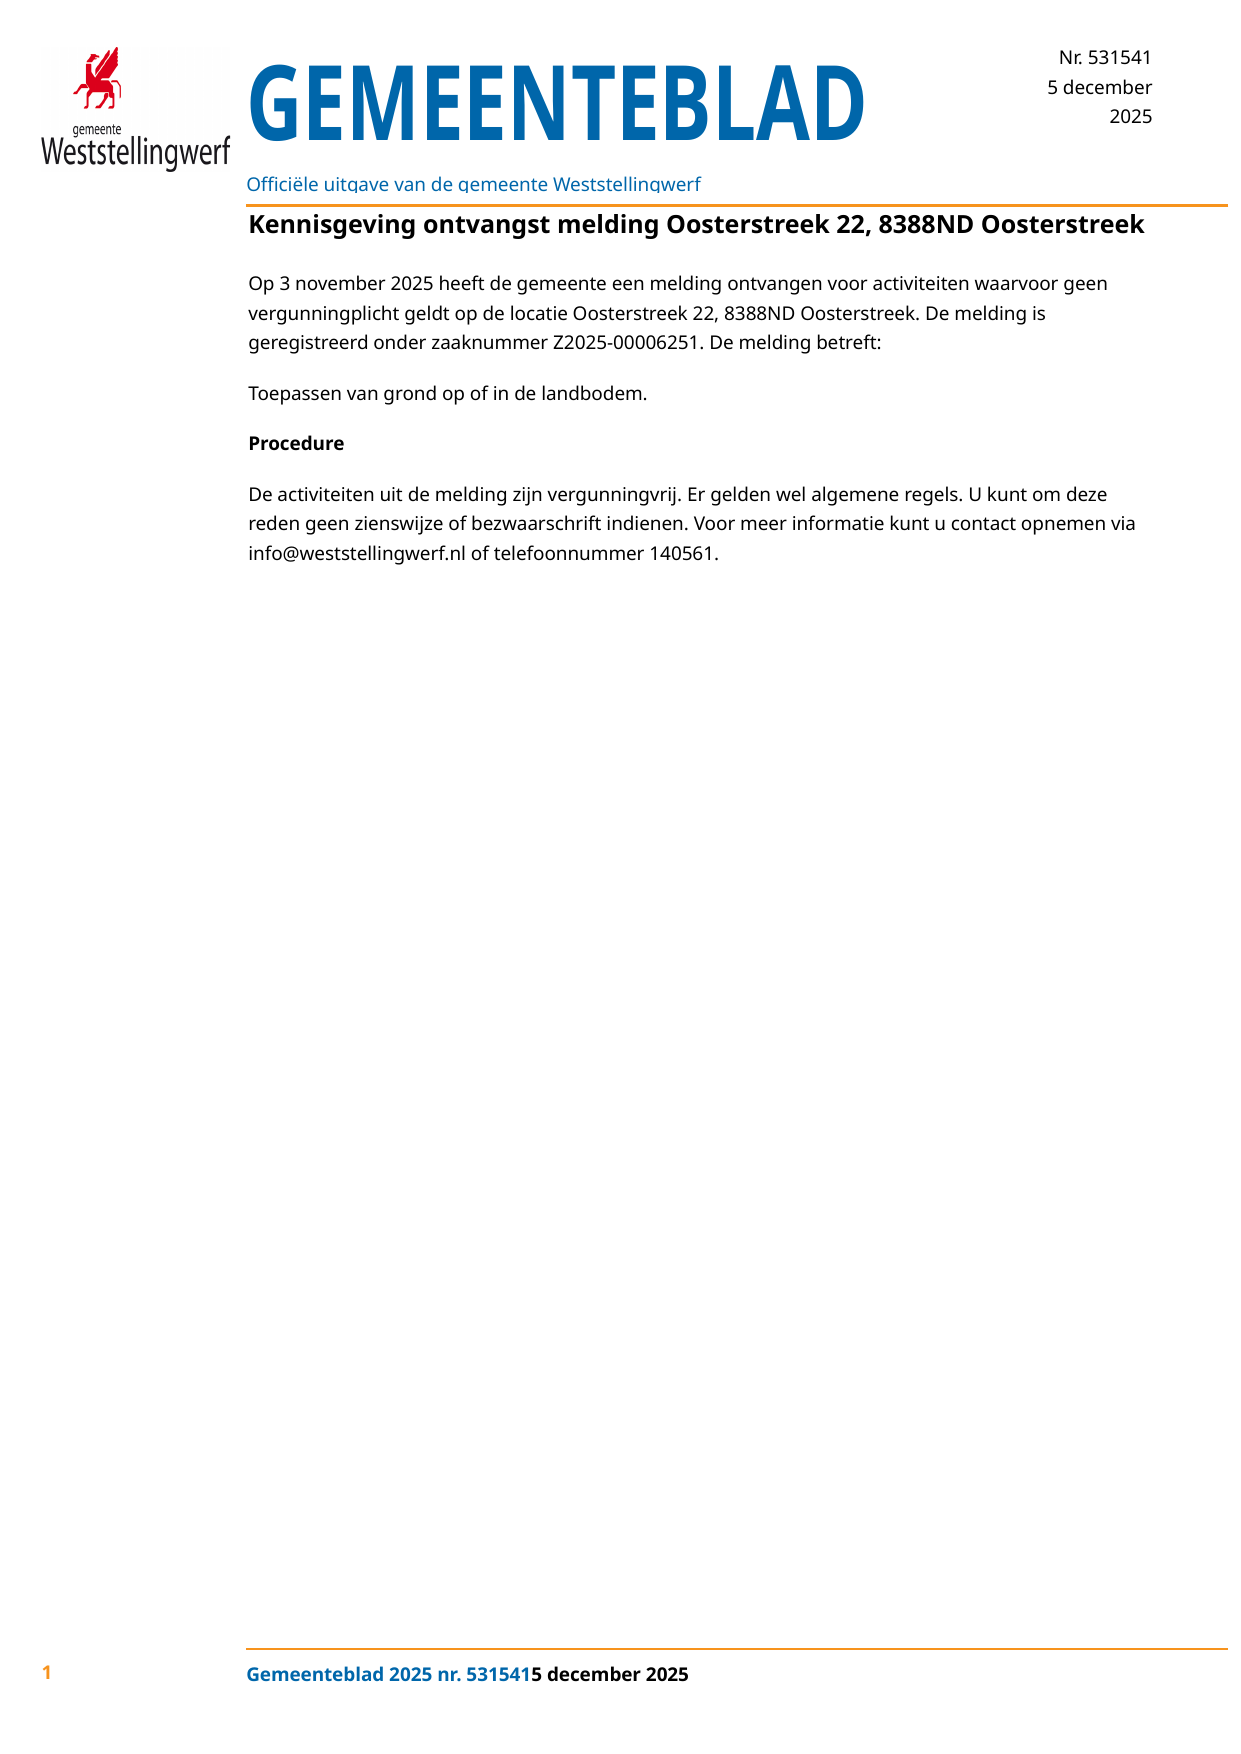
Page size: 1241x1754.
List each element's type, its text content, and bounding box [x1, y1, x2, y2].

text Kennisgeving ontvangst melding Oosterstreek 22, 8388ND Oosterstreek [248, 207, 1152, 241]
text Procedure [248, 430, 1152, 456]
text Toepassen van grond op of in de landbodem. [248, 380, 1152, 406]
text Op 3 november 2025 heeft de gemeente een melding ontvangen voor activiteiten waarvoor geen vergunningplicht geldt op de locatie Oosterstreek 22, 8388ND Oosterstreek. De melding is geregistreerd onder zaaknummer Z2025-00006251. De melding betreft: [248, 270, 1152, 355]
text De activiteiten uit de melding zijn vergunningvrij. Er gelden wel algemene regels. U kunt om deze reden geen zienswijze of bezwaarschrift indienen. Voor meer informatie kunt u contact opnemen via info@weststellingwerf.nl of telefoonnummer 140561. [248, 481, 1152, 566]
picture [41, 47, 231, 172]
